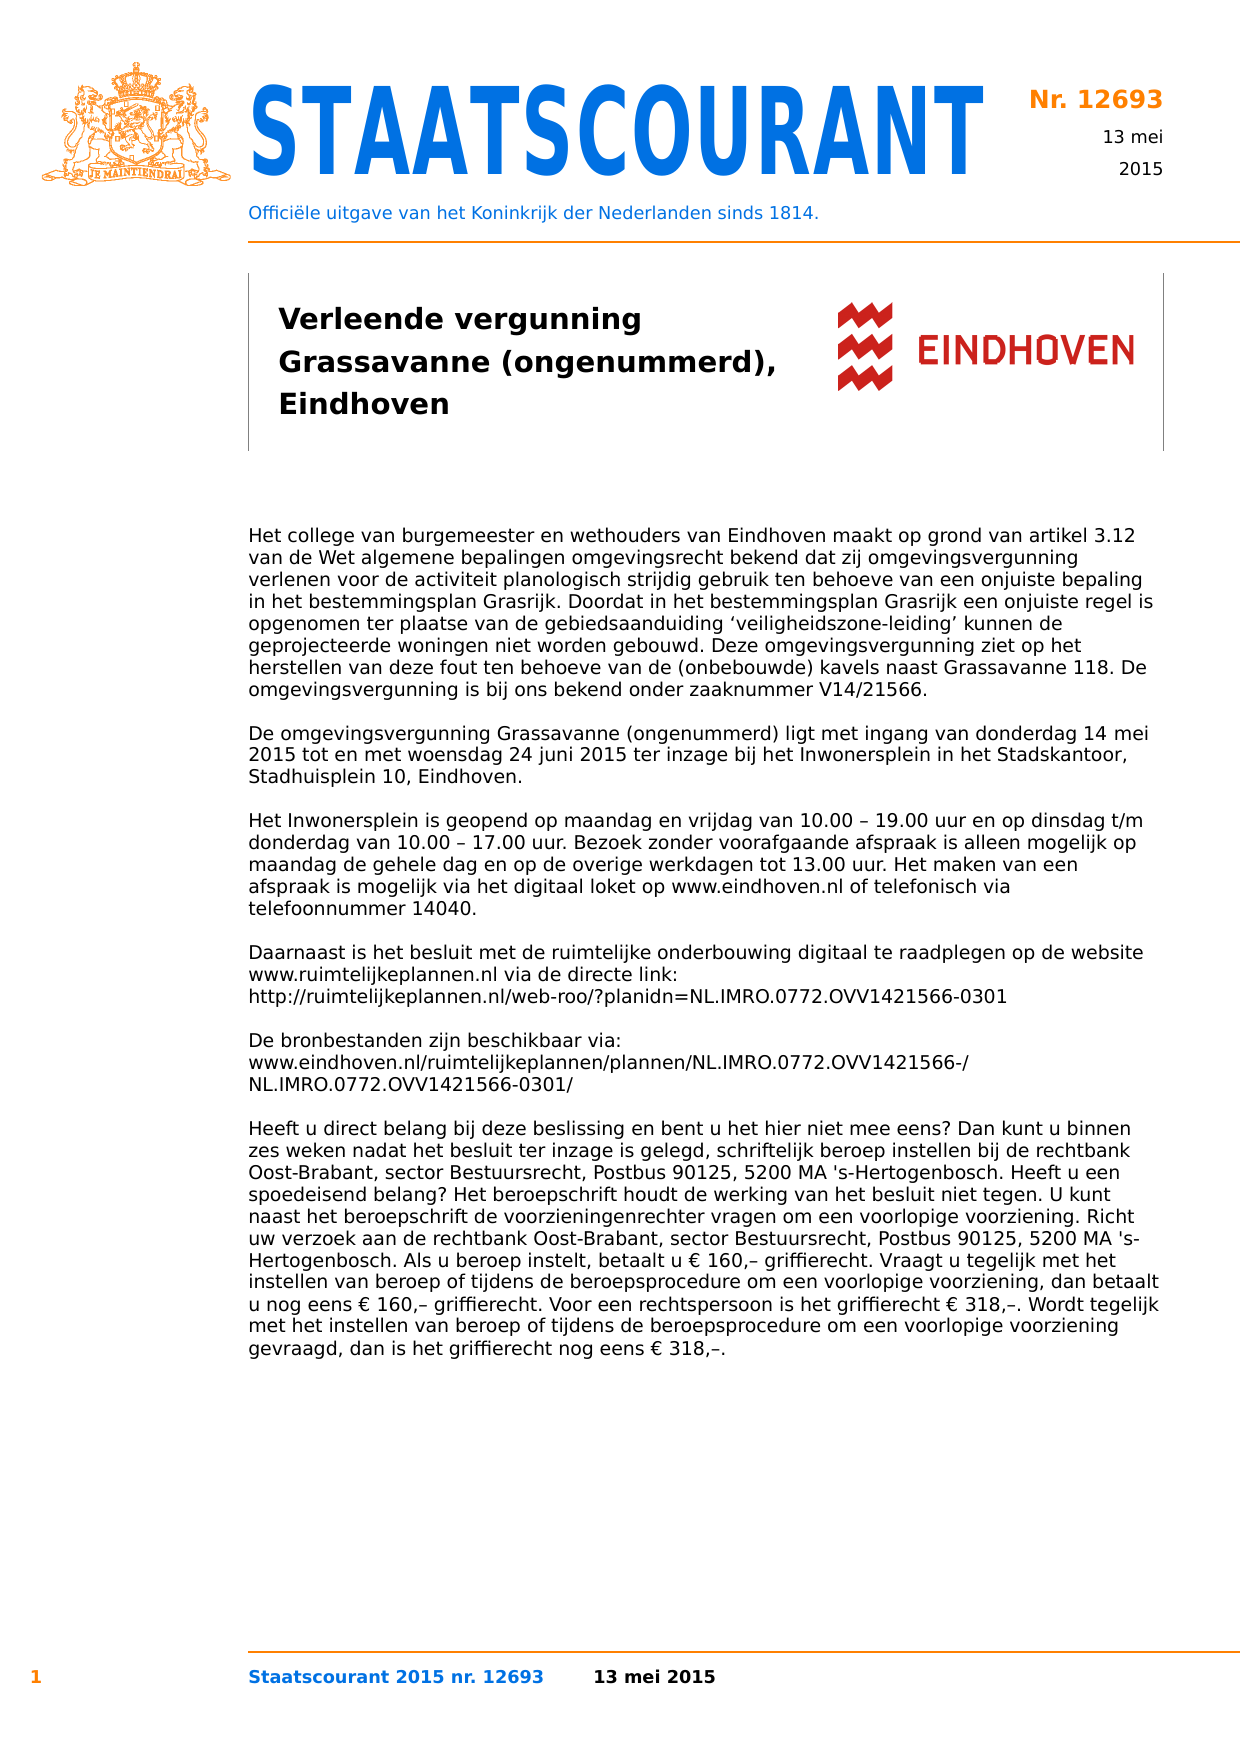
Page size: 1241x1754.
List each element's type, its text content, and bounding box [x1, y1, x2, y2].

table_header Nr. 12693 [998, 62, 1240, 121]
table_cell 2015 [998, 153, 1240, 203]
table_cell 13 mei [998, 121, 1240, 153]
table_header [25, 62, 248, 241]
text De omgevingsvergunning Grassavanne (ongenummerd) ligt met ingang van donderdag 14 mei 2015 tot en met woensdag 24 juni 2015 ter inzage bij het Inwonersplein in het Stadskantoor, Stadhuisplein 10, Eindhoven. [248, 722, 1163, 788]
text www.eindhoven.nl/ruimtelijkeplannen/plannen/NL.IMRO.0772.OVV1421566-/NL.IMRO.0772.OVV1421566-0301/ [248, 1052, 1163, 1096]
subtitle Verleende vergunning Grassavanne (ongenummerd), Eindhoven [249, 273, 1163, 451]
text De bronbestanden zijn beschikbaar via: [248, 1030, 1163, 1052]
picture [41, 62, 231, 186]
text Heeft u direct belang bij deze beslissing en bent u het hier niet mee eens? Dan kunt u binnen zes weken nadat het besluit ter inzage is gelegd, schriftelijk beroep instellen bij de rechtbank Oost-Brabant, sector Bestuursrecht, Postbus 90125, 5200 MA 's-Hertogenbosch. Heeft u een spoedeisend belang? Het beroepschrift houdt de werking van het besluit niet tegen. U kunt naast het beroepschrift de voorzieningenrechter vragen om een voorlopige voorziening. Richt uw verzoek aan de rechtbank Oost-Brabant, sector Bestuursrecht, Postbus 90125, 5200 MA 's-Hertogenbosch. Als u beroep instelt, betaalt u € 160,– griffierecht. Vraagt u tegelijk met het instellen van beroep of tijdens de beroepsprocedure om een voorlopige voorziening, dan betaalt u nog eens € 160,– griffierecht. Voor een rechtspersoon is het griffierecht € 318,–. Wordt tegelijk met het instellen van beroep of tijdens de beroepsprocedure om een voorlopige voorziening gevraagd, dan is het griffierecht nog eens € 318,–. [248, 1118, 1163, 1359]
picture [838, 302, 1134, 391]
table_cell Officiële uitgave van het Koninkrijk der Nederlanden sinds 1814. [248, 203, 1240, 241]
text Het Inwonersplein is geopend op maandag en vrijdag van 10.00 – 19.00 uur en op dinsdag t/m donderdag van 10.00 – 17.00 uur. Bezoek zonder voorafgaande afspraak is alleen mogelijk op maandag de gehele dag en op de overige werkdagen tot 13.00 uur. Het maken van een afspraak is mogelijk via het digitaal loket op www.eindhoven.nl of telefonisch via telefoonnummer 14040. [248, 810, 1163, 920]
text Daarnaast is het besluit met de ruimtelijke onderbouwing digitaal te raadplegen op de website www.ruimtelijkeplannen.nl via de directe link: [248, 942, 1163, 986]
table_header STAATSCOURANT [248, 62, 998, 203]
text Het college van burgemeester en wethouders van Eindhoven maakt op grond van artikel 3.12 van de Wet algemene bepalingen omgevingsrecht bekend dat zij omgevingsvergunning verlenen voor de activiteit planologisch strijdig gebruik ten behoeve van een onjuiste bepaling in het bestemmingsplan Grasrijk. Doordat in het bestemmingsplan Grasrijk een onjuiste regel is opgenomen ter plaatse van de gebiedsaanduiding ‘veiligheidszone-leiding’ kunnen de geprojecteerde woningen niet worden gebouwd. Deze omgevingsvergunning ziet op het herstellen van deze fout ten behoeve van de (onbebouwde) kavels naast Grassavanne 118. De omgevingsvergunning is bij ons bekend onder zaaknummer V14/21566. [248, 525, 1163, 701]
text http://ruimtelijkeplannen.nl/web-roo/?planidn=NL.IMRO.0772.OVV1421566-0301 [248, 986, 1163, 1008]
